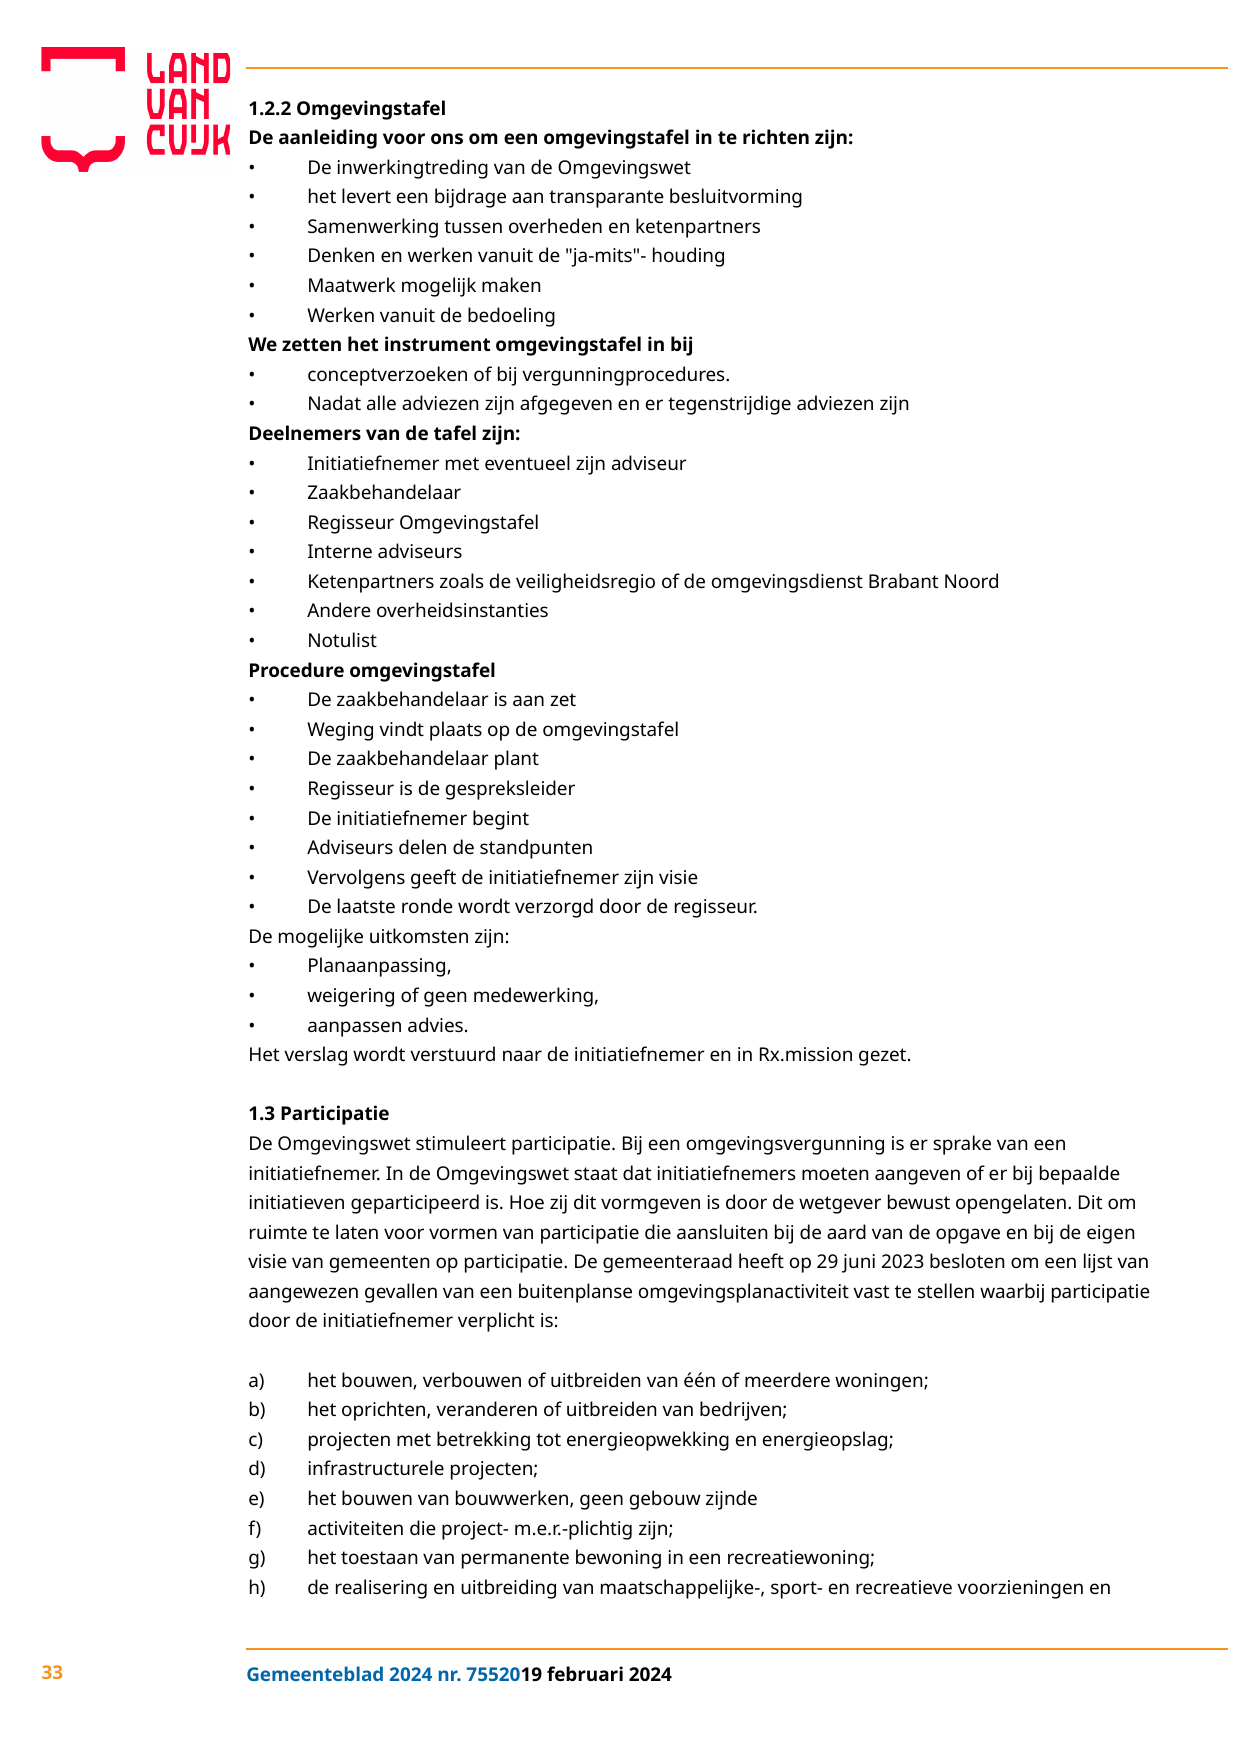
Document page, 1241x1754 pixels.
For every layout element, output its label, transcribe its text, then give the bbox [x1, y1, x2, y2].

list Regisseur Omgevingstafel [248, 509, 1152, 535]
list Initiatiefnemer met eventueel zijn adviseur [248, 450, 1152, 476]
text 1.3 Participatie [248, 1101, 1152, 1126]
list Denken en werken vanuit de "ja-mits"- houding [248, 243, 1152, 268]
list Werken vanuit de bedoeling [248, 302, 1152, 328]
text De aanleiding voor ons om een omgevingstafel in te richten zijn: [248, 124, 1152, 150]
list De inwerkingtreding van de Omgevingswet [248, 154, 1152, 180]
list De laatste ronde wordt verzorgd door de regisseur. [248, 893, 1152, 919]
list het oprichten, veranderen of uitbreiden van bedrijven; [248, 1396, 1152, 1422]
list aanpassen advies. [248, 1012, 1152, 1038]
list Vervolgens geeft de initiatiefnemer zijn visie [248, 864, 1152, 890]
list De initiatiefnemer begint [248, 805, 1152, 831]
picture [41, 47, 231, 172]
text We zetten het instrument omgevingstafel in bij [248, 331, 1152, 357]
list activiteiten die project- m.e.r.-plichtig zijn; [248, 1515, 1152, 1541]
text Het verslag wordt verstuurd naar de initiatiefnemer en in Rx.mission gezet. [248, 1041, 1152, 1067]
list Planaanpassing, [248, 953, 1152, 978]
list Regisseur is de gespreksleider [248, 775, 1152, 801]
list Adviseurs delen de standpunten [248, 834, 1152, 860]
list Andere overheidsinstanties [248, 598, 1152, 623]
list het toestaan van permanente bewoning in een recreatiewoning; [248, 1544, 1152, 1570]
list conceptverzoeken of bij vergunningprocedures. [248, 361, 1152, 387]
list De zaakbehandelaar is aan zet [248, 686, 1152, 712]
list Nadat alle adviezen zijn afgegeven en er tegenstrijdige adviezen zijn [248, 391, 1152, 416]
text De Omgevingswet stimuleert participatie. Bij een omgevingsvergunning is er sprake van een initiatiefnemer. In de Omgevingswet staat dat initiatiefnemers moeten aangeven of er bij bepaalde initiatieven geparticipeerd is. Hoe zij dit vormgeven is door de wetgever bewust opengelaten. Dit om ruimte te laten voor vormen van participatie die aansluiten bij de aard van de opgave en bij de eigen visie van gemeenten op participatie. De gemeenteraad heeft op 29 juni 2023 besloten om een lijst van aangewezen gevallen van een buitenplanse omgevingsplanactiviteit vast te stellen waarbij participatie door de initiatiefnemer verplicht is: [248, 1130, 1152, 1333]
list Zaakbehandelaar [248, 479, 1152, 505]
text De mogelijke uitkomsten zijn: [248, 923, 1152, 949]
list Notulist [248, 627, 1152, 653]
list het bouwen van bouwwerken, geen gebouw zijnde [248, 1485, 1152, 1511]
list de realisering en uitbreiding van maatschappelijke-, sport- en recreatieve voorzieningen en [248, 1574, 1152, 1600]
list projecten met betrekking tot energieopwekking en energieopslag; [248, 1426, 1152, 1452]
list weigering of geen medewerking, [248, 982, 1152, 1008]
list Maatwerk mogelijk maken [248, 272, 1152, 298]
list Ketenpartners zoals de veiligheidsregio of de omgevingsdienst Brabant Noord [248, 568, 1152, 594]
list het bouwen, verbouwen of uitbreiden van één of meerdere woningen; [248, 1367, 1152, 1393]
text 1.2.2 Omgevingstafel [248, 95, 1152, 121]
list Interne adviseurs [248, 538, 1152, 564]
list Weging vindt plaats op de omgevingstafel [248, 716, 1152, 742]
text Deelnemers van de tafel zijn: [248, 420, 1152, 446]
list Samenwerking tussen overheden en ketenpartners [248, 213, 1152, 239]
text Procedure omgevingstafel [248, 657, 1152, 683]
list het levert een bijdrage aan transparante besluitvorming [248, 183, 1152, 209]
list infrastructurele projecten; [248, 1456, 1152, 1481]
list De zaakbehandelaar plant [248, 746, 1152, 771]
